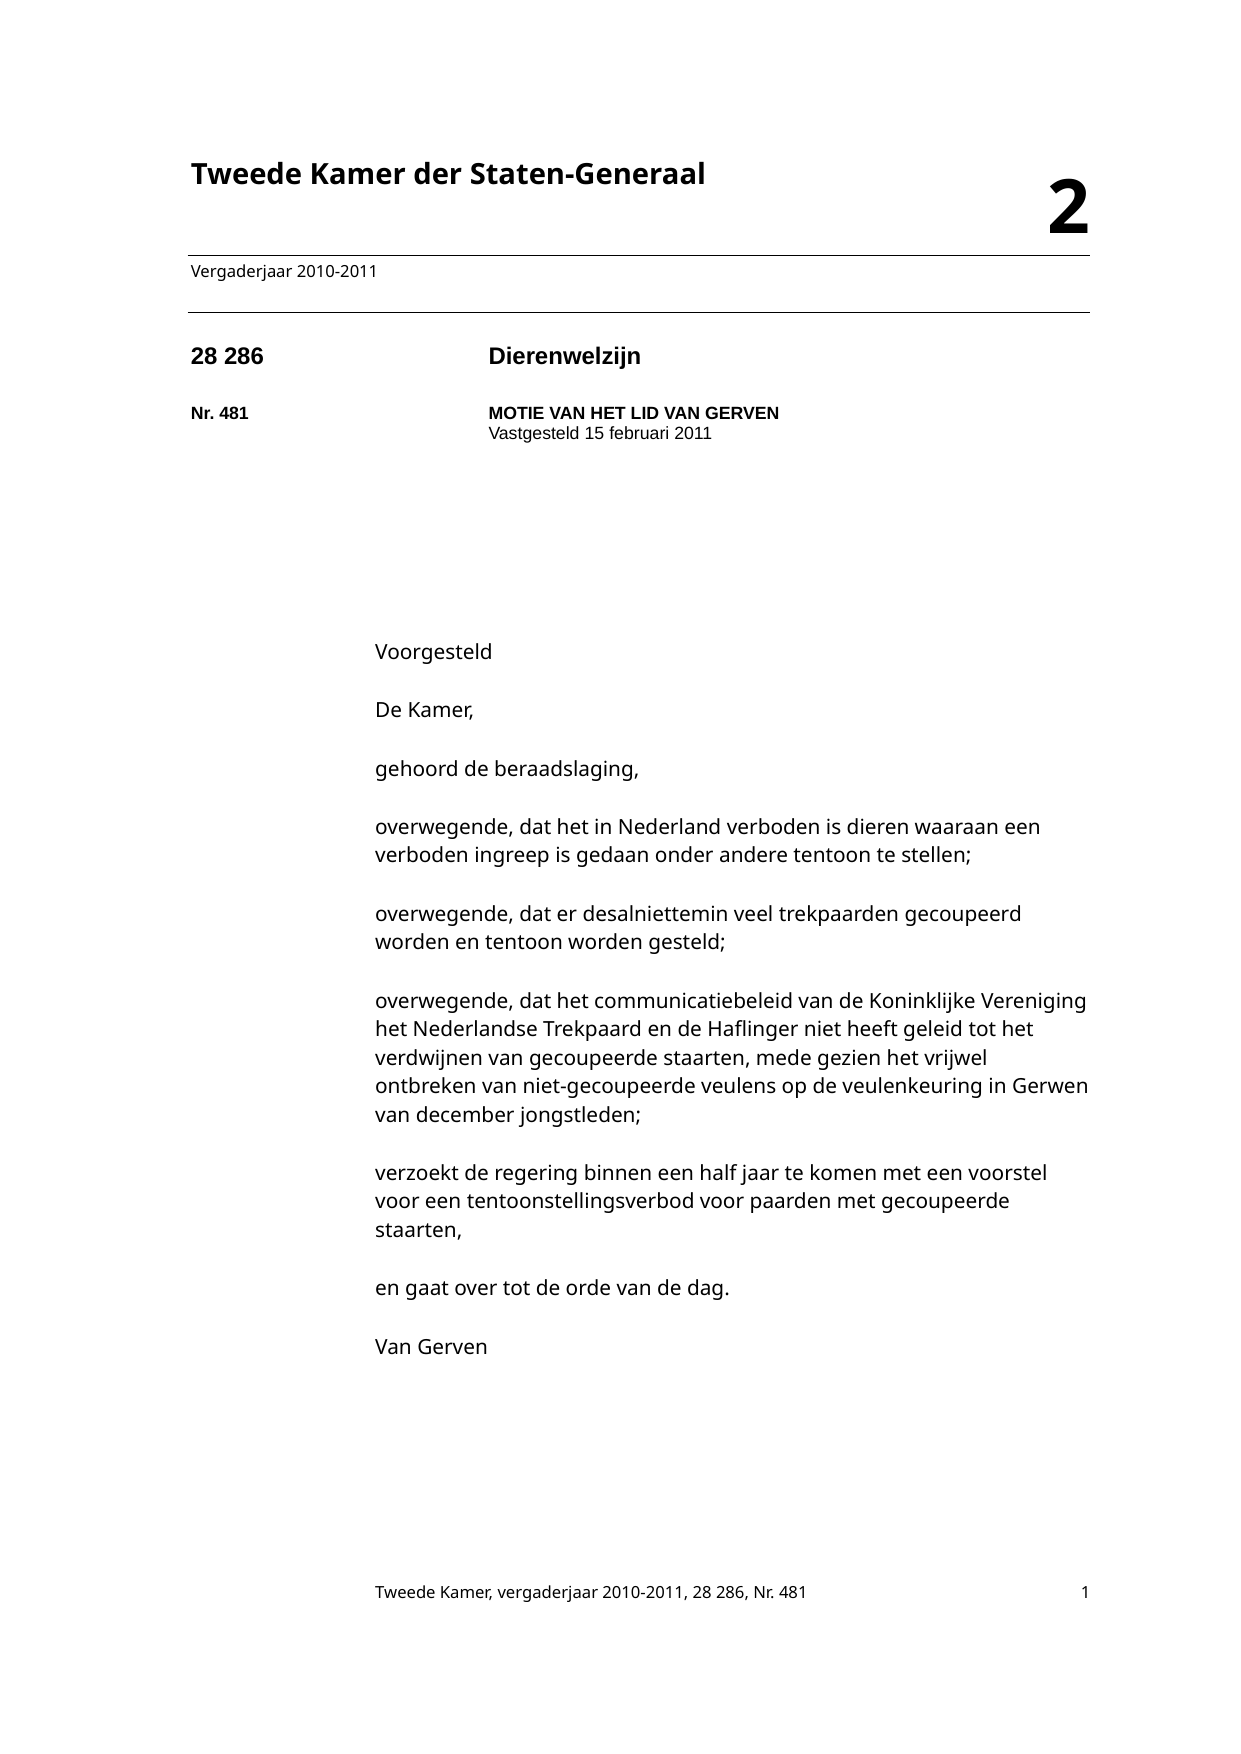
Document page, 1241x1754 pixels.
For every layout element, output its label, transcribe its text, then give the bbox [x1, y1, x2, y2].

text overwegende, dat er desalniettemin veel trekpaarden gecoupeerd worden en tentoon worden gesteld; [375, 899, 1090, 956]
table_cell Dierenwelzijn [485, 339, 1090, 399]
text verzoekt de regering binnen een half jaar te komen met een voorstel voor een tentoonstellingsverbod voor paarden met gecoupeerde staarten, [375, 1158, 1090, 1243]
text Van Gerven [375, 1332, 1090, 1360]
text gehoord de beraadslaging, [375, 754, 1090, 782]
table_cell Nr. 481 [188, 399, 485, 518]
text De Kamer, [375, 695, 1090, 724]
table_cell [485, 313, 1090, 339]
table_cell [485, 256, 1090, 312]
table_header Tweede Kamer der Staten-Generaal [188, 150, 909, 255]
text Voorgesteld [375, 637, 1090, 665]
text en gaat over tot de orde van de dag. [375, 1273, 1090, 1302]
table_cell [188, 313, 485, 339]
text overwegende, dat het communicatiebeleid van de Koninklijke Vereniging het Nederlandse Trekpaard en de Haflinger niet heeft geleid tot het verdwijnen van gecoupeerde staarten, mede gezien het vrijwel ontbreken van niet-gecoupeerde veulens op de veulenkeuring in Gerwen van december jongstleden; [375, 986, 1090, 1128]
table_cell 28 286 [188, 339, 485, 399]
table_header 2 [910, 150, 1090, 255]
table_cell Vergaderjaar 2010-2011 [188, 256, 485, 312]
table_cell MOTIE VAN HET LID VAN GERVEN Vastgesteld 15 februari 2011 [485, 399, 1090, 518]
text overwegende, dat het in Nederland verboden is dieren waaraan een verboden ingreep is gedaan onder andere tentoon te stellen; [375, 812, 1090, 869]
